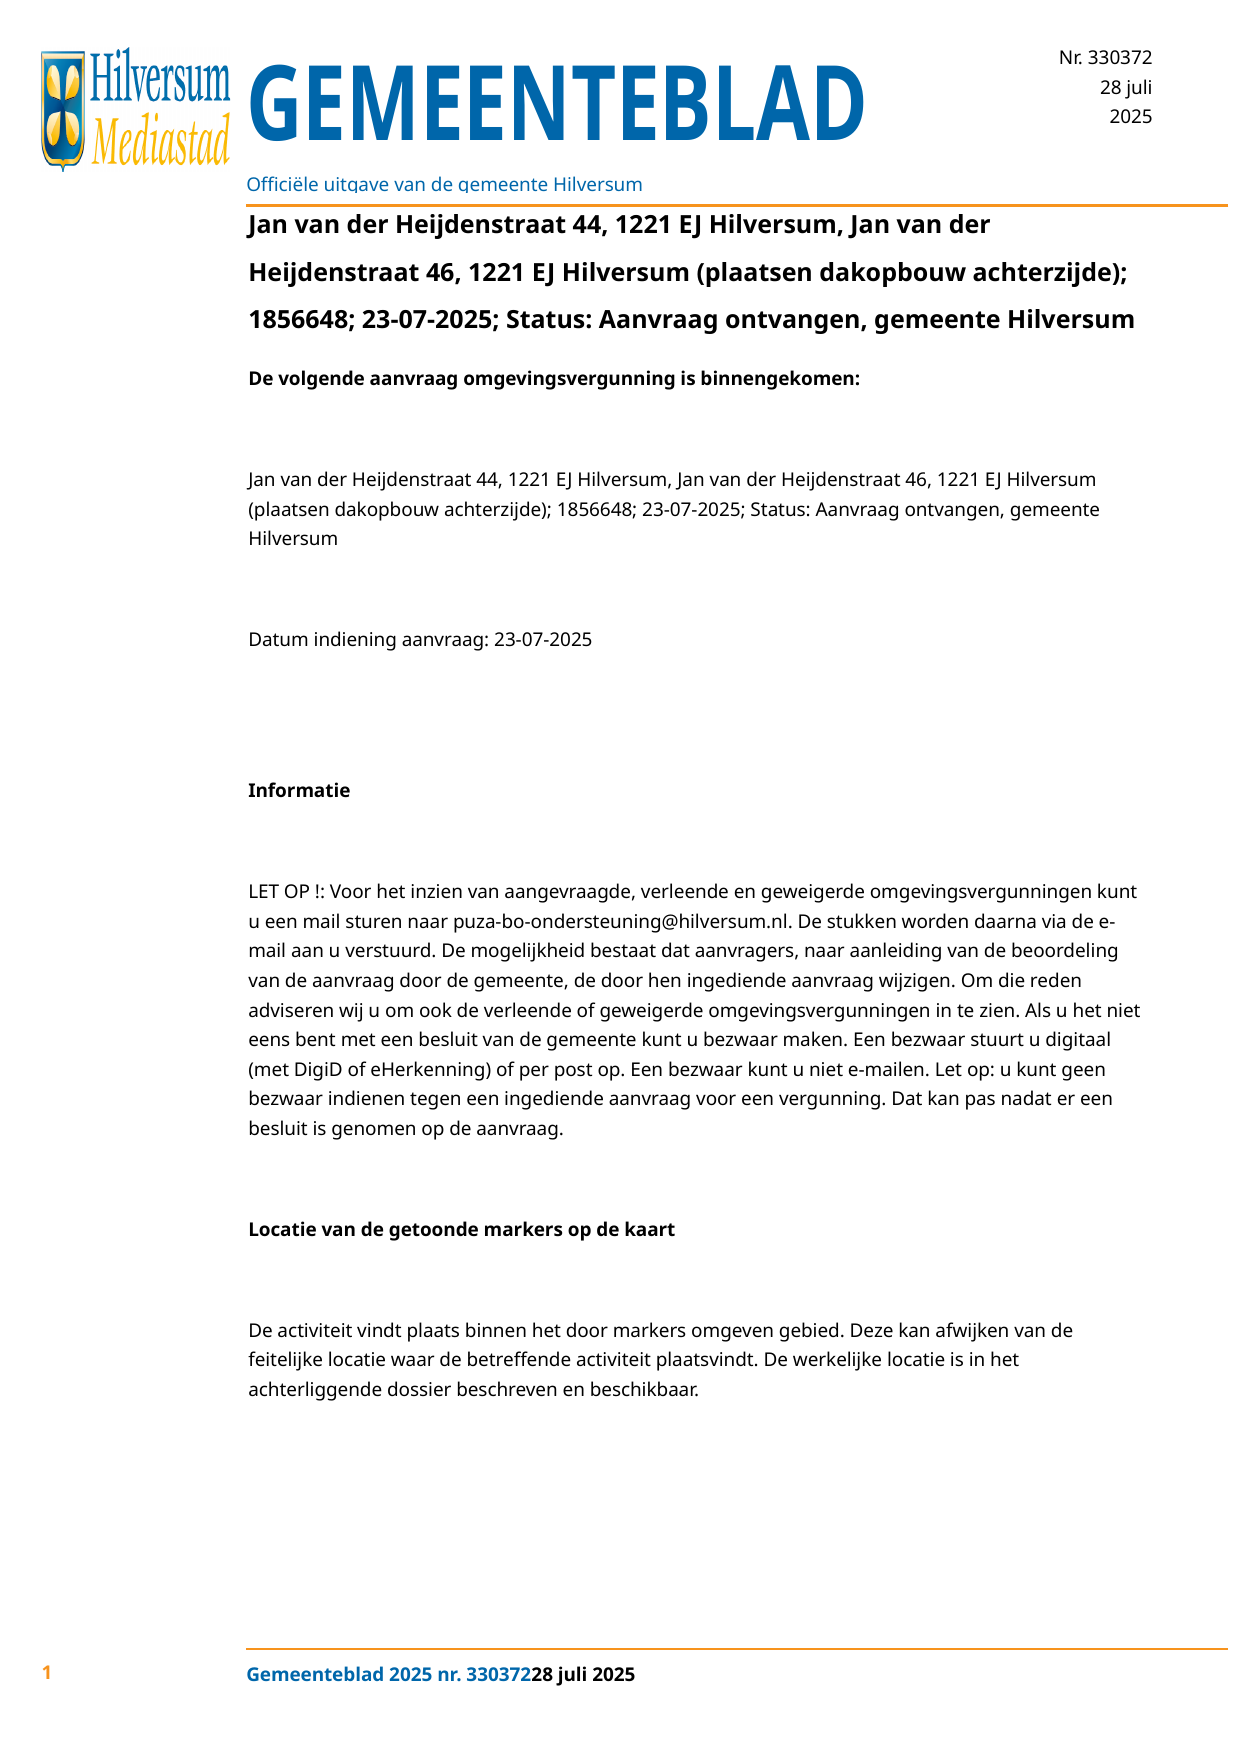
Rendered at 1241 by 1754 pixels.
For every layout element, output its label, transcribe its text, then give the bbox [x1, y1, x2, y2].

text De activiteit vindt plaats binnen het door markers omgeven gebied. Deze kan afwijken van de feitelijke locatie waar de betreffende activiteit plaatsvindt. De werkelijke locatie is in het achterliggende dossier beschreven en beschikbaar. [248, 1317, 1152, 1402]
text LET OP !: Voor het inzien van aangevraagde, verleende en geweigerde omgevingsvergunningen kunt u een mail sturen naar puza-bo-ondersteuning@hilversum.nl. De stukken worden daarna via de e-mail aan u verstuurd. De mogelijkheid bestaat dat aanvragers, naar aanleiding van de beoordeling van de aanvraag door de gemeente, de door hen ingediende aanvraag wijzigen. Om die reden adviseren wij u om ook de verleende of geweigerde omgevingsvergunningen in te zien. Als u het niet eens bent met een besluit van de gemeente kunt u bezwaar maken. Een bezwaar stuurt u digitaal (met DigiD of eHerkenning) of per post op. Een bezwaar kunt u niet e-mailen. Let op: u kunt geen bezwaar indienen tegen een ingediende aanvraag voor een vergunning. Dat kan pas nadat er een besluit is genomen op de aanvraag. [248, 878, 1152, 1141]
text De volgende aanvraag omgevingsvergunning is binnengekomen: [248, 366, 1152, 391]
text Jan van der Heijdenstraat 44, 1221 EJ Hilversum, Jan van der Heijdenstraat 46, 1221 EJ Hilversum (plaatsen dakopbouw achterzijde); 1856648; 23-07-2025; Status: Aanvraag ontvangen, gemeente Hilversum [248, 466, 1152, 551]
text Jan van der Heijdenstraat 44, 1221 EJ Hilversum, Jan van der Heijdenstraat 46, 1221 EJ Hilversum (plaatsen dakopbouw achterzijde); 1856648; 23-07-2025; Status: Aanvraag ontvangen, gemeente Hilversum [248, 207, 1152, 336]
text Informatie [248, 778, 1152, 803]
text Locatie van de getoonde markers op de kaart [248, 1216, 1152, 1242]
picture [41, 47, 231, 172]
text Datum indiening aanvraag: 23-07-2025 [248, 626, 1152, 652]
